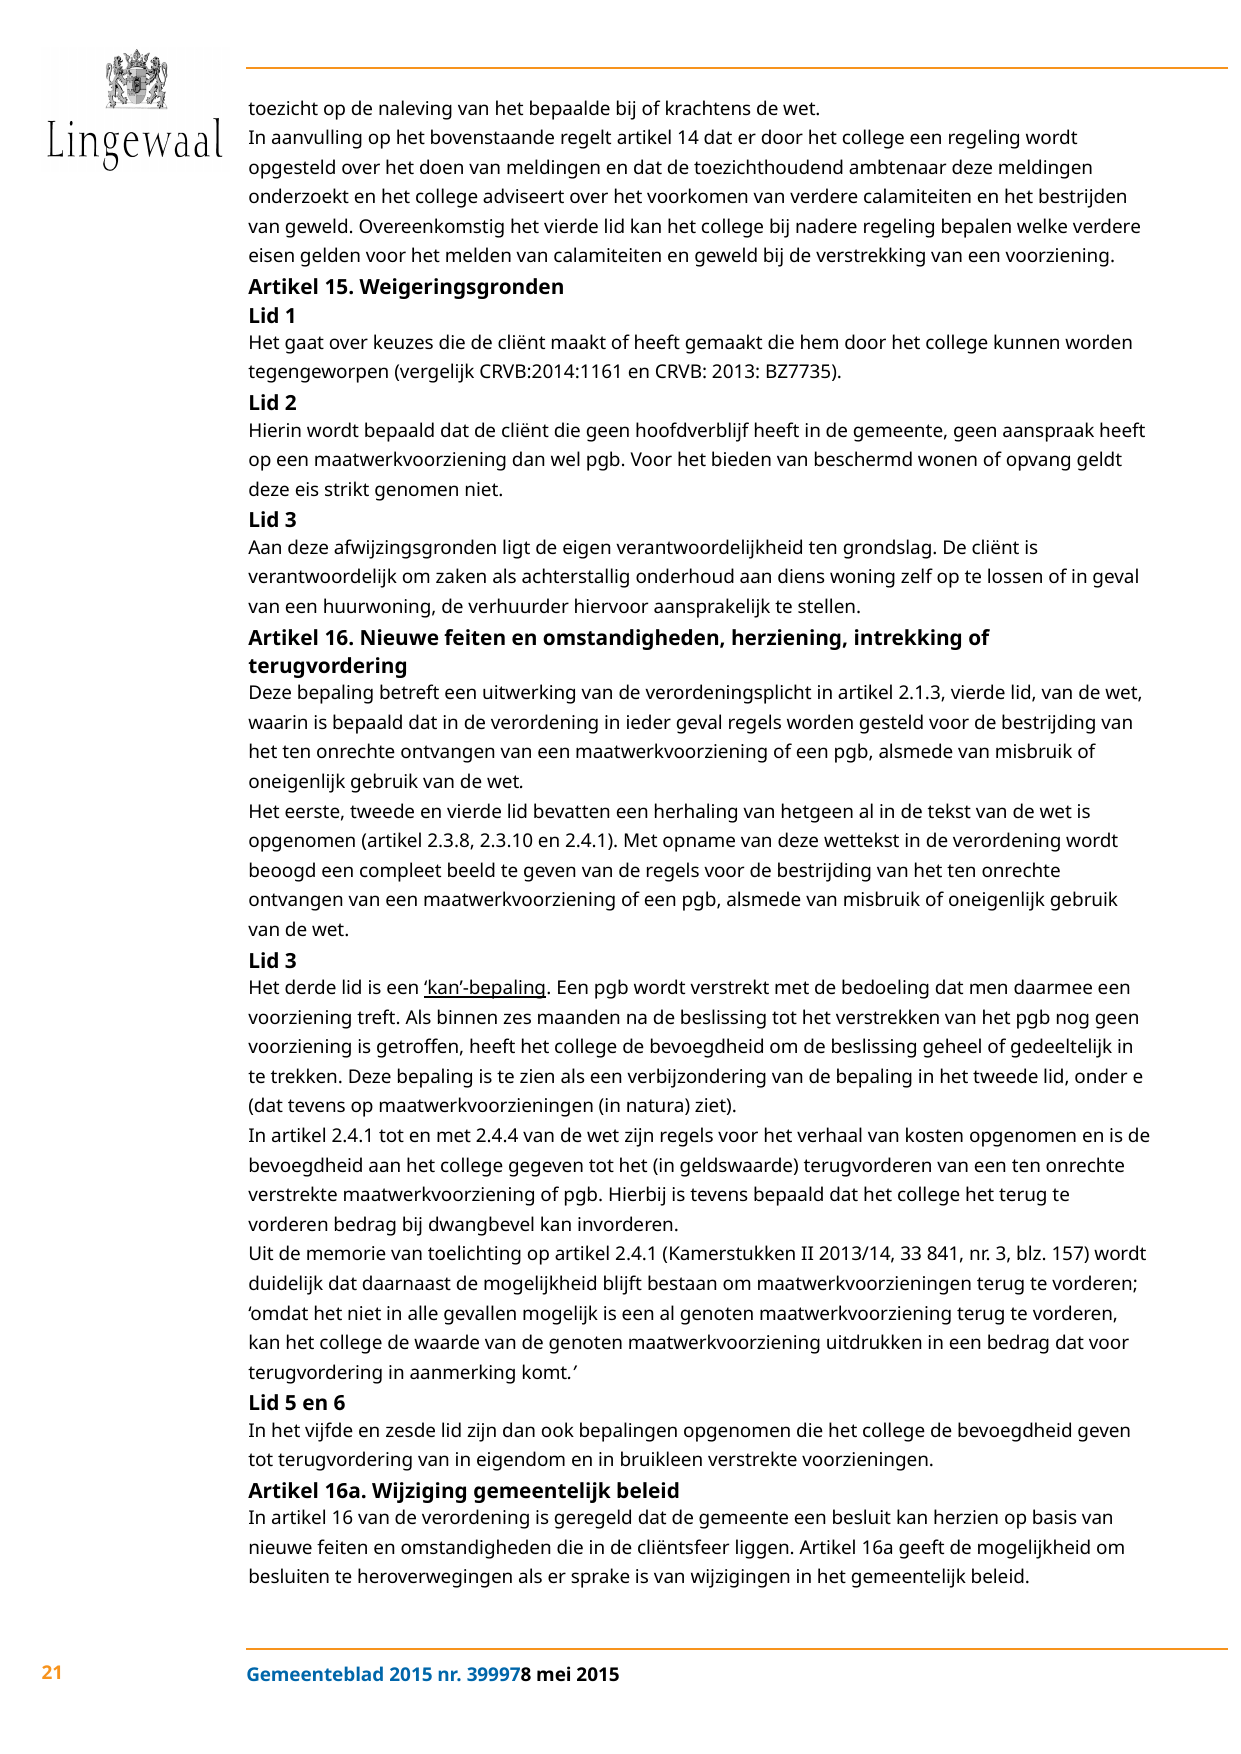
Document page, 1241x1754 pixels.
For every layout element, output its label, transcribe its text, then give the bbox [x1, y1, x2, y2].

text Het derde lid is een ‘kan’-bepaling. Een pgb wordt verstrekt met de bedoeling dat men daarmee een voorziening treft. Als binnen zes maanden na de beslissing tot het verstrekken van het pgb nog geen voorziening is getroffen, heeft het college de bevoegdheid om de beslissing geheel of gedeeltelijk in te trekken. Deze bepaling is te zien als een verbijzondering van de bepaling in het tweede lid, onder e (dat tevens op maatwerkvoorzieningen (in natura) ziet). [248, 974, 1152, 1118]
text Artikel 16. Nieuwe feiten en omstandigheden, herziening, intrekking of terugvordering [248, 623, 1152, 679]
text Het gaat over keuzes die de cliënt maakt of heeft gemaakt die hem door het college kunnen worden tegengeworpen (vergelijk CRVB:2014:1161 en CRVB: 2013: BZ7735). [248, 329, 1152, 384]
text Artikel 16a. Wijziging gemeentelijk beleid [248, 1476, 1152, 1504]
text Lid 1 [248, 301, 1152, 329]
text In aanvulling op het bovenstaande regelt artikel 14 dat er door het college een regeling wordt opgesteld over het doen van meldingen en dat de toezichthoudend ambtenaar deze meldingen onderzoekt en het college adviseert over het voorkomen van verdere calamiteiten en het bestrijden van geweld. Overeenkomstig het vierde lid kan het college bij nadere regeling bepalen welke verdere eisen gelden voor het melden van calamiteiten en geweld bij de verstrekking van een voorziening. [248, 124, 1152, 268]
text Lid 3 [248, 506, 1152, 534]
picture [41, 47, 231, 172]
text Lid 5 en 6 [248, 1388, 1152, 1417]
text In artikel 2.4.1 tot en met 2.4.4 van de wet zijn regels voor het verhaal van kosten opgenomen en is de bevoegdheid aan het college gegeven tot het (in geldswaarde) terugvorderen van een ten onrechte verstrekte maatwerkvoorziening of pgb. Hierbij is tevens bepaald dat het college het terug te vorderen bedrag bij dwangbevel kan invorderen. [248, 1122, 1152, 1237]
text Deze bepaling betreft een uitwerking van de verordeningsplicht in artikel 2.1.3, vierde lid, van de wet, waarin is bepaald dat in de verordening in ieder geval regels worden gesteld voor de bestrijding van het ten onrechte ontvangen van een maatwerkvoorziening of een pgb, alsmede van misbruik of oneigenlijk gebruik van de wet. [248, 679, 1152, 794]
text Hierin wordt bepaald dat de cliënt die geen hoofdverblijf heeft in de gemeente, geen aanspraak heeft op een maatwerkvoorziening dan wel pgb. Voor het bieden van beschermd wonen of opvang geldt deze eis strikt genomen niet. [248, 417, 1152, 502]
text In het vijfde en zesde lid zijn dan ook bepalingen opgenomen die het college de bevoegdheid geven tot terugvordering van in eigendom en in bruikleen verstrekte voorzieningen. [248, 1417, 1152, 1472]
text Lid 2 [248, 388, 1152, 417]
text Uit de memorie van toelichting op artikel 2.4.1 (Kamerstukken II 2013/14, 33 841, nr. 3, blz. 157) wordt duidelijk dat daarnaast de mogelijkheid blijft bestaan om maatwerkvoorzieningen terug te vorderen; ‘omdat het niet in alle gevallen mogelijk is een al genoten maatwerkvoorziening terug te vorderen, kan het college de waarde van de genoten maatwerkvoorziening uitdrukken in een bedrag dat voor terugvordering in aanmerking komt.’ [248, 1241, 1152, 1384]
text Lid 3 [248, 946, 1152, 974]
text Het eerste, tweede en vierde lid bevatten een herhaling van hetgeen al in de tekst van de wet is opgenomen (artikel 2.3.8, 2.3.10 en 2.4.1). Met opname van deze wettekst in de verordening wordt beoogd een compleet beeld te geven van de regels voor de bestrijding van het ten onrechte ontvangen van een maatwerkvoorziening of een pgb, alsmede van misbruik of oneigenlijk gebruik van de wet. [248, 798, 1152, 942]
text Artikel 15. Weigeringsgronden [248, 272, 1152, 301]
text toezicht op de naleving van het bepaalde bij of krachtens de wet. [248, 95, 1152, 121]
text Aan deze afwijzingsgronden ligt de eigen verantwoordelijkheid ten grondslag. De cliënt is verantwoordelijk om zaken als achterstallig onderhoud aan diens woning zelf op te lossen of in geval van een huurwoning, de verhuurder hiervoor aansprakelijk te stellen. [248, 534, 1152, 619]
text In artikel 16 van de verordening is geregeld dat de gemeente een besluit kan herzien op basis van nieuwe feiten en omstandigheden die in de cliëntsfeer liggen. Artikel 16a geeft de mogelijkheid om besluiten te heroverwegingen als er sprake is van wijzigingen in het gemeentelijk beleid. [248, 1504, 1152, 1589]
